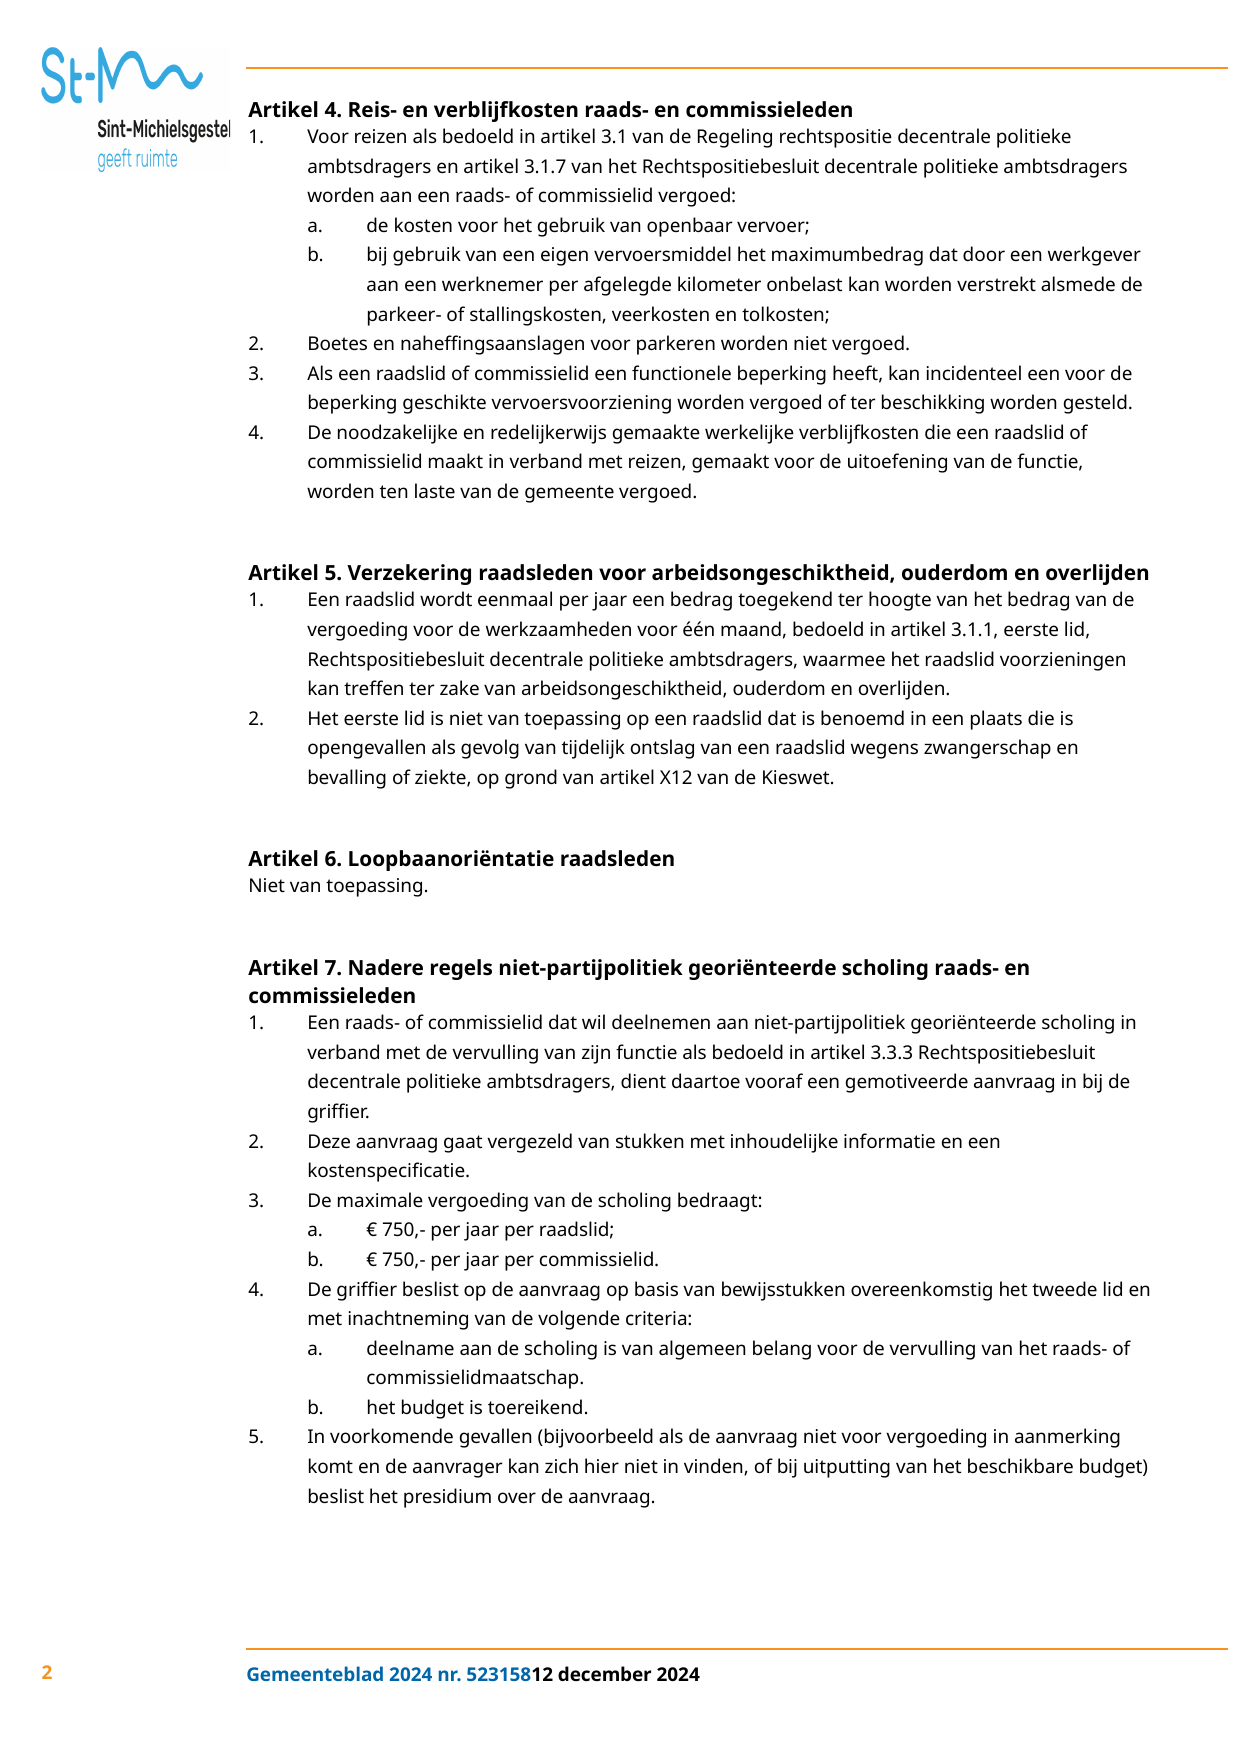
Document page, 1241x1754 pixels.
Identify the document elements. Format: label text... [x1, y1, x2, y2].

list Deze aanvraag gaat vergezeld van stukken met inhoudelijke informatie en een kostenspecificatie. [248, 1128, 1152, 1183]
list deelname aan de scholing is van algemeen belang voor de vervulling van het raads- of commissielidmaatschap. [307, 1335, 1152, 1390]
text Artikel 4. Reis- en verblijfkosten raads- en commissieleden [248, 95, 1152, 123]
list Het eerste lid is niet van toepassing op een raadslid dat is benoemd in een plaats die is opengevallen als gevolg van tijdelijk ontslag van een raadslid wegens zwangerschap en bevalling of ziekte, op grond van artikel X12 van de Kieswet. [248, 705, 1152, 790]
text Artikel 5. Verzekering raadsleden voor arbeidsongeschiktheid, ouderdom en overlijden [248, 558, 1152, 587]
list Een raadslid wordt eenmaal per jaar een bedrag toegekend ter hoogte van het bedrag van de vergoeding voor de werkzaamheden voor één maand, bedoeld in artikel 3.1.1, eerste lid, Rechtspositiebesluit decentrale politieke ambtsdragers, waarmee het raadslid voorzieningen kan treffen ter zake van arbeidsongeschiktheid, ouderdom en overlijden. [248, 587, 1152, 701]
list € 750,- per jaar per commissielid. [307, 1246, 1152, 1272]
list de kosten voor het gebruik van openbaar vervoer; [307, 212, 1152, 238]
list bij gebruik van een eigen vervoersmiddel het maximumbedrag dat door een werkgever aan een werknemer per afgelegde kilometer onbelast kan worden verstrekt alsmede de parkeer- of stallingskosten, veerkosten en tolkosten; [307, 242, 1152, 326]
list € 750,- per jaar per raadslid; [307, 1217, 1152, 1242]
text Artikel 7. Nadere regels niet-partijpolitiek georiënteerde scholing raads- en commissieleden [248, 953, 1152, 1009]
list Als een raadslid of commissielid een functionele beperking heeft, kan incidenteel een voor de beperking geschikte vervoersvoorziening worden vergoed of ter beschikking worden gesteld. [248, 360, 1152, 415]
list het budget is toereikend. [307, 1394, 1152, 1420]
list In voorkomende gevallen (bijvoorbeeld als de aanvraag niet voor vergoeding in aanmerking komt en de aanvrager kan zich hier niet in vinden, of bij uitputting van het beschikbare budget) beslist het presidium over de aanvraag. [248, 1424, 1152, 1508]
text Niet van toepassing. [248, 873, 1152, 898]
list De noodzakelijke en redelijkerwijs gemaakte werkelijke verblijfkosten die een raadslid of commissielid maakt in verband met reizen, gemaakt voor de uitoefening van de functie, worden ten laste van de gemeente vergoed. [248, 419, 1152, 504]
list Een raads- of commissielid dat wil deelnemen aan niet-partijpolitiek georiënteerde scholing in verband met de vervulling van zijn functie als bedoeld in artikel 3.3.3 Rechtspositiebesluit decentrale politieke ambtsdragers, dient daartoe vooraf een gemotiveerde aanvraag in bij de griffier. [248, 1009, 1152, 1124]
list Boetes en naheffingsaanslagen voor parkeren worden niet vergoed. [248, 330, 1152, 356]
picture [41, 47, 231, 172]
list De griffier beslist op de aanvraag op basis van bewijsstukken overeenkomstig het tweede lid en met inachtneming van de volgende criteria: [248, 1276, 1152, 1331]
list Voor reizen als bedoeld in artikel 3.1 van de Regeling rechtspositie decentrale politieke ambtsdragers en artikel 3.1.7 van het Rechtspositiebesluit decentrale politieke ambtsdragers worden aan een raads- of commissielid vergoed: [248, 123, 1152, 208]
text Artikel 6. Loopbaanoriëntatie raadsleden [248, 844, 1152, 873]
list De maximale vergoeding van de scholing bedraagt: [248, 1187, 1152, 1213]
